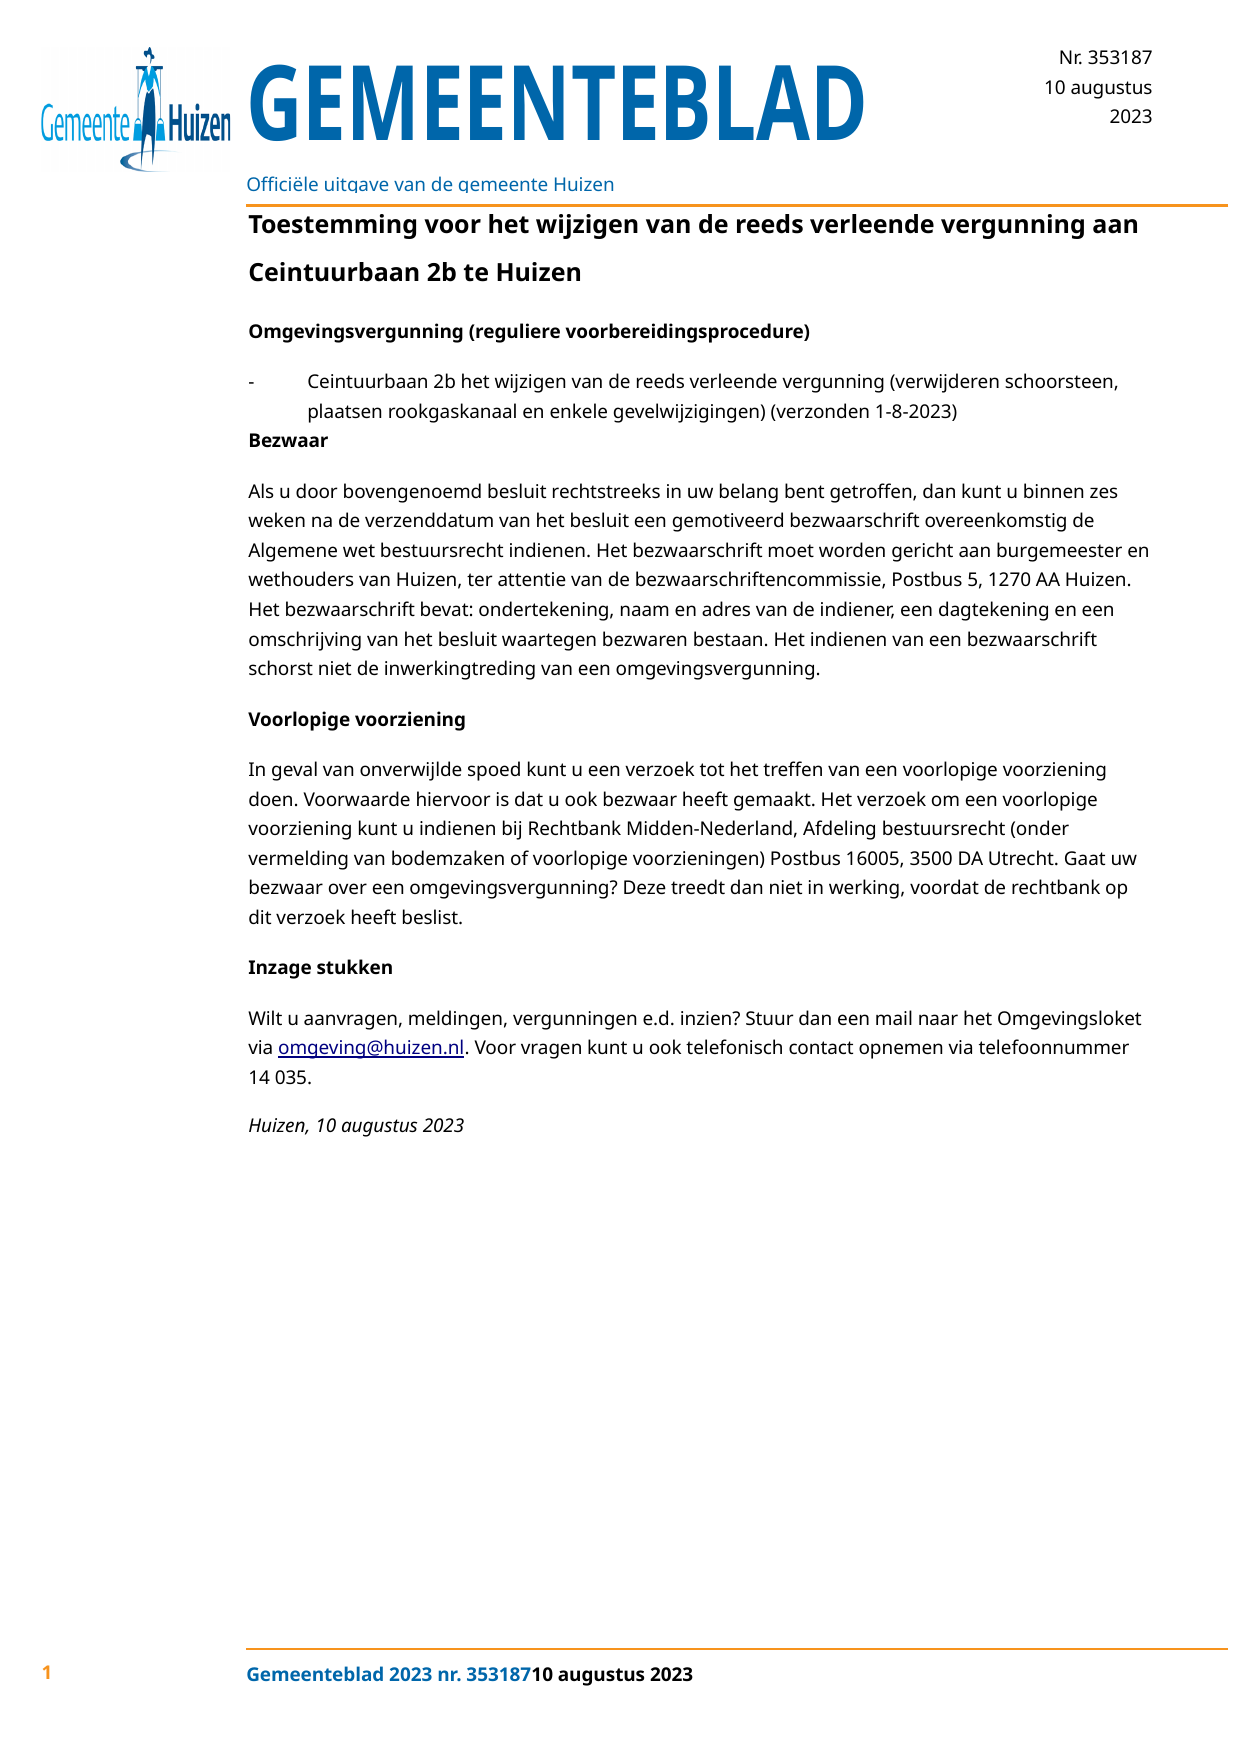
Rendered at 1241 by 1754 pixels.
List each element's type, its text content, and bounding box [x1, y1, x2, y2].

text Toestemming voor het wijzigen van de reeds verleende vergunning aan Ceintuurbaan 2b te Huizen [248, 207, 1152, 288]
text Voorlopige voorziening [248, 706, 1152, 732]
picture [41, 47, 231, 172]
text In geval van onverwijlde spoed kunt u een verzoek tot het treffen van een voorlopige voorziening doen. Voorwaarde hiervoor is dat u ook bezwaar heeft gemaakt. Het verzoek om een voorlopige voorziening kunt u indienen bij Rechtbank Midden-Nederland, Afdeling bestuursrecht (onder vermelding van bodemzaken of voorlopige voorzieningen) Postbus 16005, 3500 DA Utrecht. Gaat uw bezwaar over een omgevingsvergunning? Deze treedt dan niet in werking, voordat de rechtbank op dit verzoek heeft beslist. [248, 756, 1152, 930]
text Inzage stukken [248, 954, 1152, 980]
text Als u door bovengenoemd besluit rechtstreeks in uw belang bent getroffen, dan kunt u binnen zes weken na de verzenddatum van het besluit een gemotiveerd bezwaarschrift overeenkomstig de Algemene wet bestuursrecht indienen. Het bezwaarschrift moet worden gericht aan burgemeester en wethouders van Huizen, ter attentie van de bezwaarschriftencommissie, Postbus 5, 1270 AA Huizen. Het bezwaarschrift bevat: ondertekening, naam en adres van de indiener, een dagtekening en een omschrijving van het besluit waartegen bezwaren bestaan. Het indienen van een bezwaarschrift schorst niet de inwerkingtreding van een omgevingsvergunning. [248, 478, 1152, 681]
text Huizen, 10 augustus 2023 [248, 1112, 1152, 1138]
list Ceintuurbaan 2b het wijzigen van de reeds verleende vergunning (verwijderen schoorsteen, plaatsen rookgaskanaal en enkele gevelwijzigingen) (verzonden 1-8-2023) [248, 368, 1152, 424]
text Omgevingsvergunning (reguliere voorbereidingsprocedure) [248, 318, 1152, 344]
text Wilt u aanvragen, meldingen, vergunningen e.d. inzien? Stuur dan een mail naar het Omgevingsloket via omgeving@huizen.nl. Voor vragen kunt u ook telefonisch contact opnemen via telefoonnummer 14 035. [248, 1005, 1152, 1090]
text Bezwaar [248, 427, 1152, 453]
